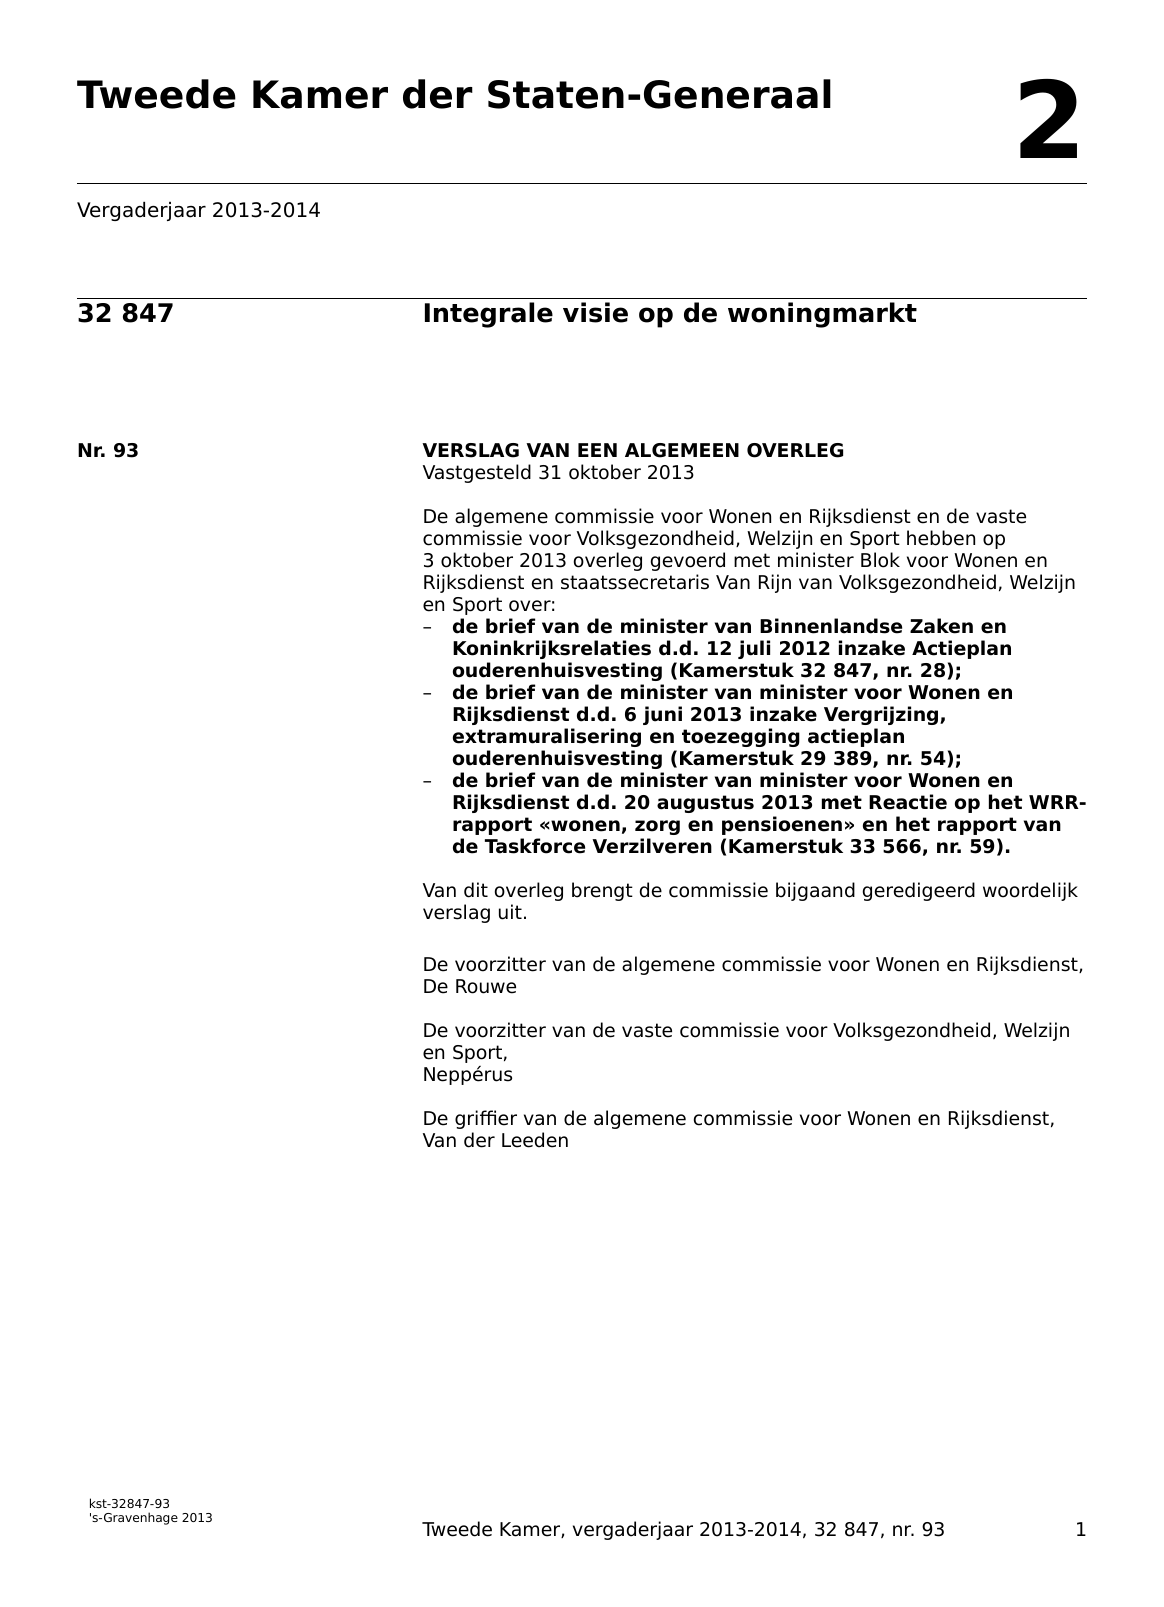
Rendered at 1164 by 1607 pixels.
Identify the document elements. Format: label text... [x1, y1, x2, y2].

text De voorzitter van de vaste commissie voor Volksgezondheid, Welzijn en Sport, Neppérus [422, 1020, 1087, 1086]
text De algemene commissie voor Wonen en Rijksdienst en de vaste commissie voor Volksgezondheid, Welzijn en Sport hebben op 3 oktober 2013 overleg gevoerd met minister Blok voor Wonen en Rijksdienst en staatssecretaris Van Rijn van Volksgezondheid, Welzijn en Sport over: [422, 506, 1087, 616]
text – de brief van de minister van minister voor Wonen en Rijksdienst d.d. 20 augustus 2013 met Reactie op het WRR-rapport «wonen, zorg en pensioenen» en het rapport van de Taskforce Verzilveren (Kamerstuk 33 566, nr. 59). [422, 769, 1087, 857]
text kst-32847-93 [88, 1497, 323, 1511]
text De voorzitter van de algemene commissie voor Wonen en Rijksdienst, De Rouwe [422, 954, 1087, 998]
table_cell Vergaderjaar 2013-2014 [77, 184, 1087, 298]
text 's-Gravenhage 2013 [88, 1511, 323, 1525]
subtitle Nr. 93 VERSLAG VAN EEN ALGEMEEN OVERLEG [77, 440, 1087, 462]
table_header Tweede Kamer der Staten-Generaal [77, 59, 886, 183]
table_header 2 [886, 59, 1087, 183]
subtitle 32 847 Integrale visie op de woningmarkt [77, 299, 1087, 329]
text Van dit overleg brengt de commissie bijgaand geredigeerd woordelijk verslag uit. [422, 880, 1087, 924]
text – de brief van de minister van minister voor Wonen en Rijksdienst d.d. 6 juni 2013 inzake Vergrijzing, extramuralisering en toezegging actieplan ouderenhuisvesting (Kamerstuk 29 389, nr. 54); [422, 682, 1087, 769]
text De griffier van de algemene commissie voor Wonen en Rijksdienst, Van der Leeden [422, 1108, 1087, 1152]
text Vastgesteld 31 oktober 2013 [422, 462, 1087, 484]
text – de brief van de minister van Binnenlandse Zaken en Koninkrijksrelaties d.d. 12 juli 2012 inzake Actieplan ouderenhuisvesting (Kamerstuk 32 847, nr. 28); [422, 616, 1087, 682]
